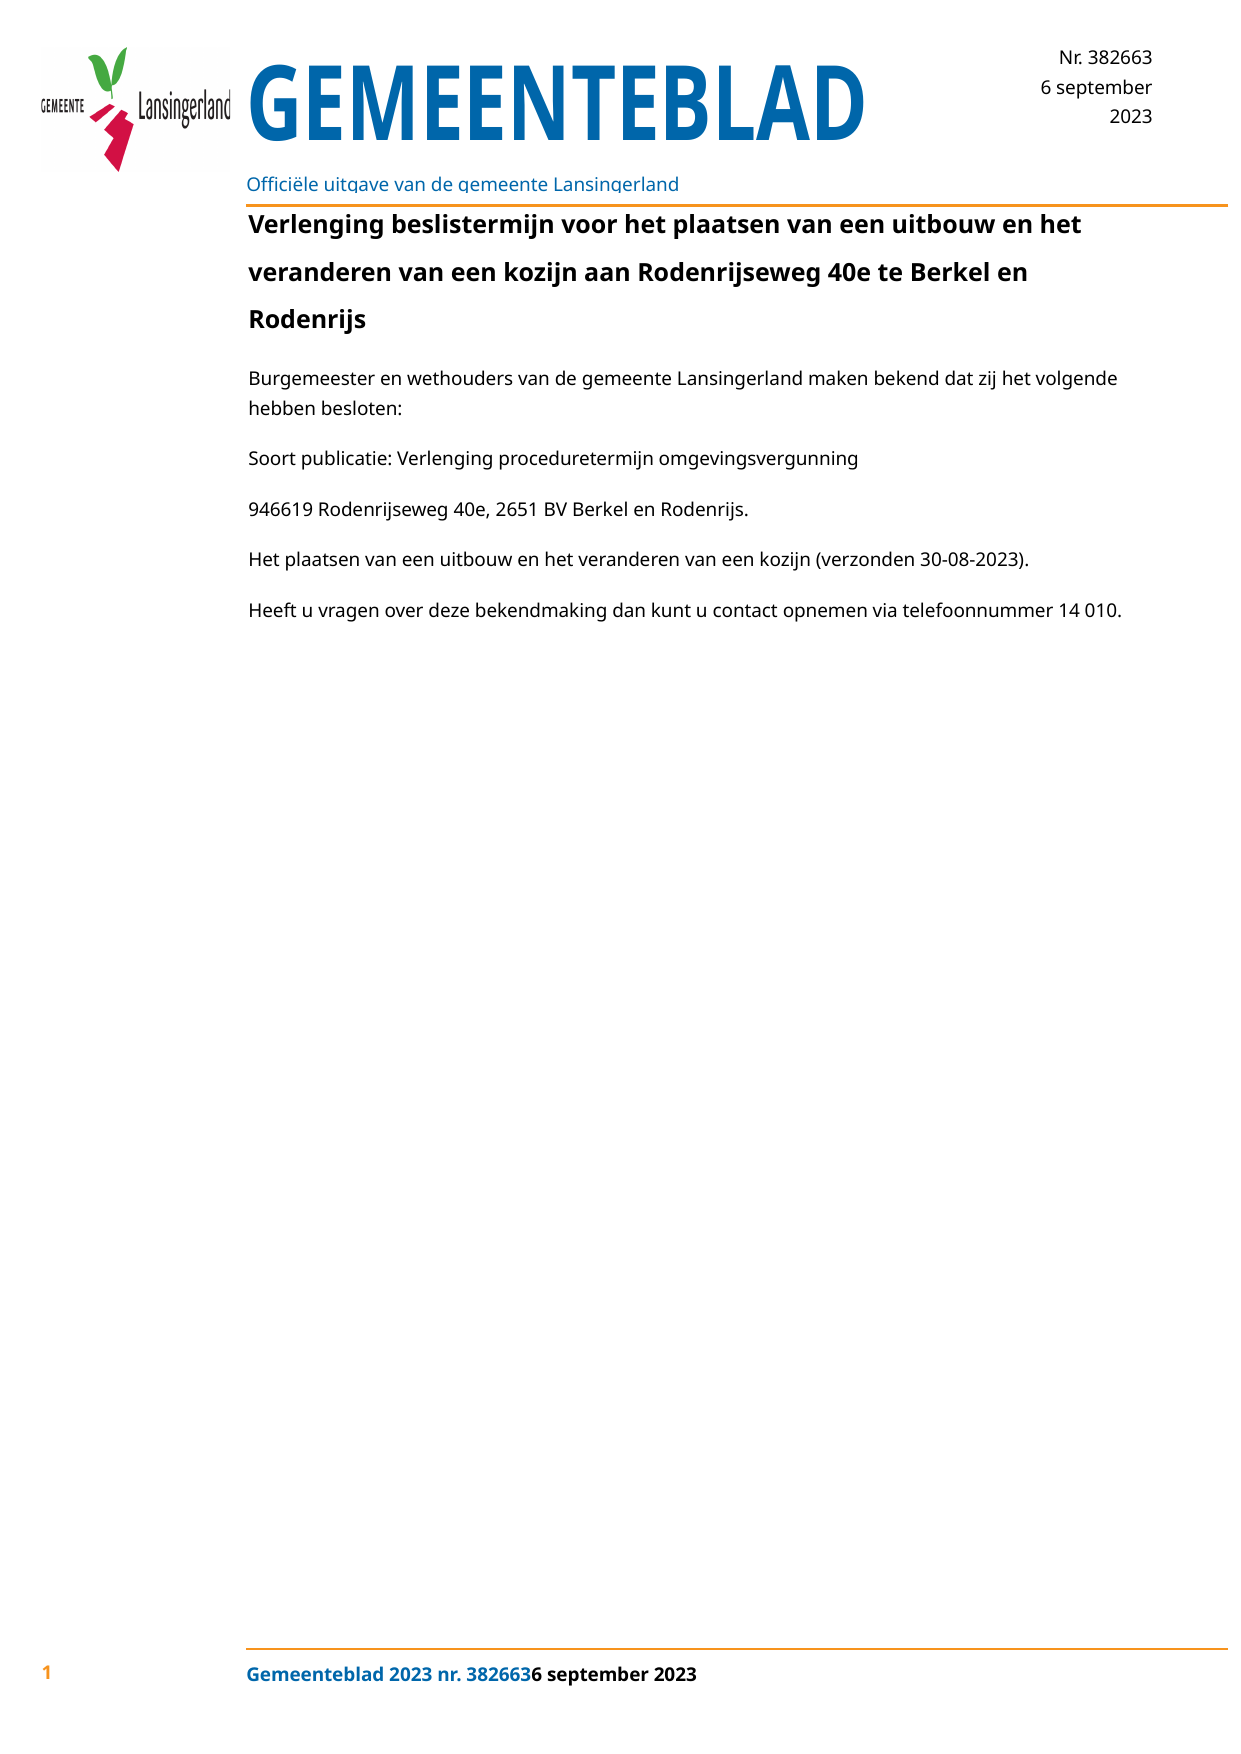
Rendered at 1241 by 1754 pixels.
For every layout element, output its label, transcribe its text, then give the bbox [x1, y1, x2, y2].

text Heeft u vragen over deze bekendmaking dan kunt u contact opnemen via telefoonnummer 14 010. [248, 597, 1152, 622]
text 946619 Rodenrijseweg 40e, 2651 BV Berkel en Rodenrijs. [248, 496, 1152, 522]
text Soort publicatie: Verlenging proceduretermijn omgevingsvergunning [248, 446, 1152, 471]
picture [41, 47, 231, 172]
text Burgemeester en wethouders van de gemeente Lansingerland maken bekend dat zij het volgende hebben besloten: [248, 366, 1152, 421]
text Het plaatsen van een uitbouw en het veranderen van een kozijn (verzonden 30-08-2023). [248, 546, 1152, 572]
text Verlenging beslistermijn voor het plaatsen van een uitbouw en het veranderen van een kozijn aan Rodenrijseweg 40e te Berkel en Rodenrijs [248, 207, 1152, 336]
